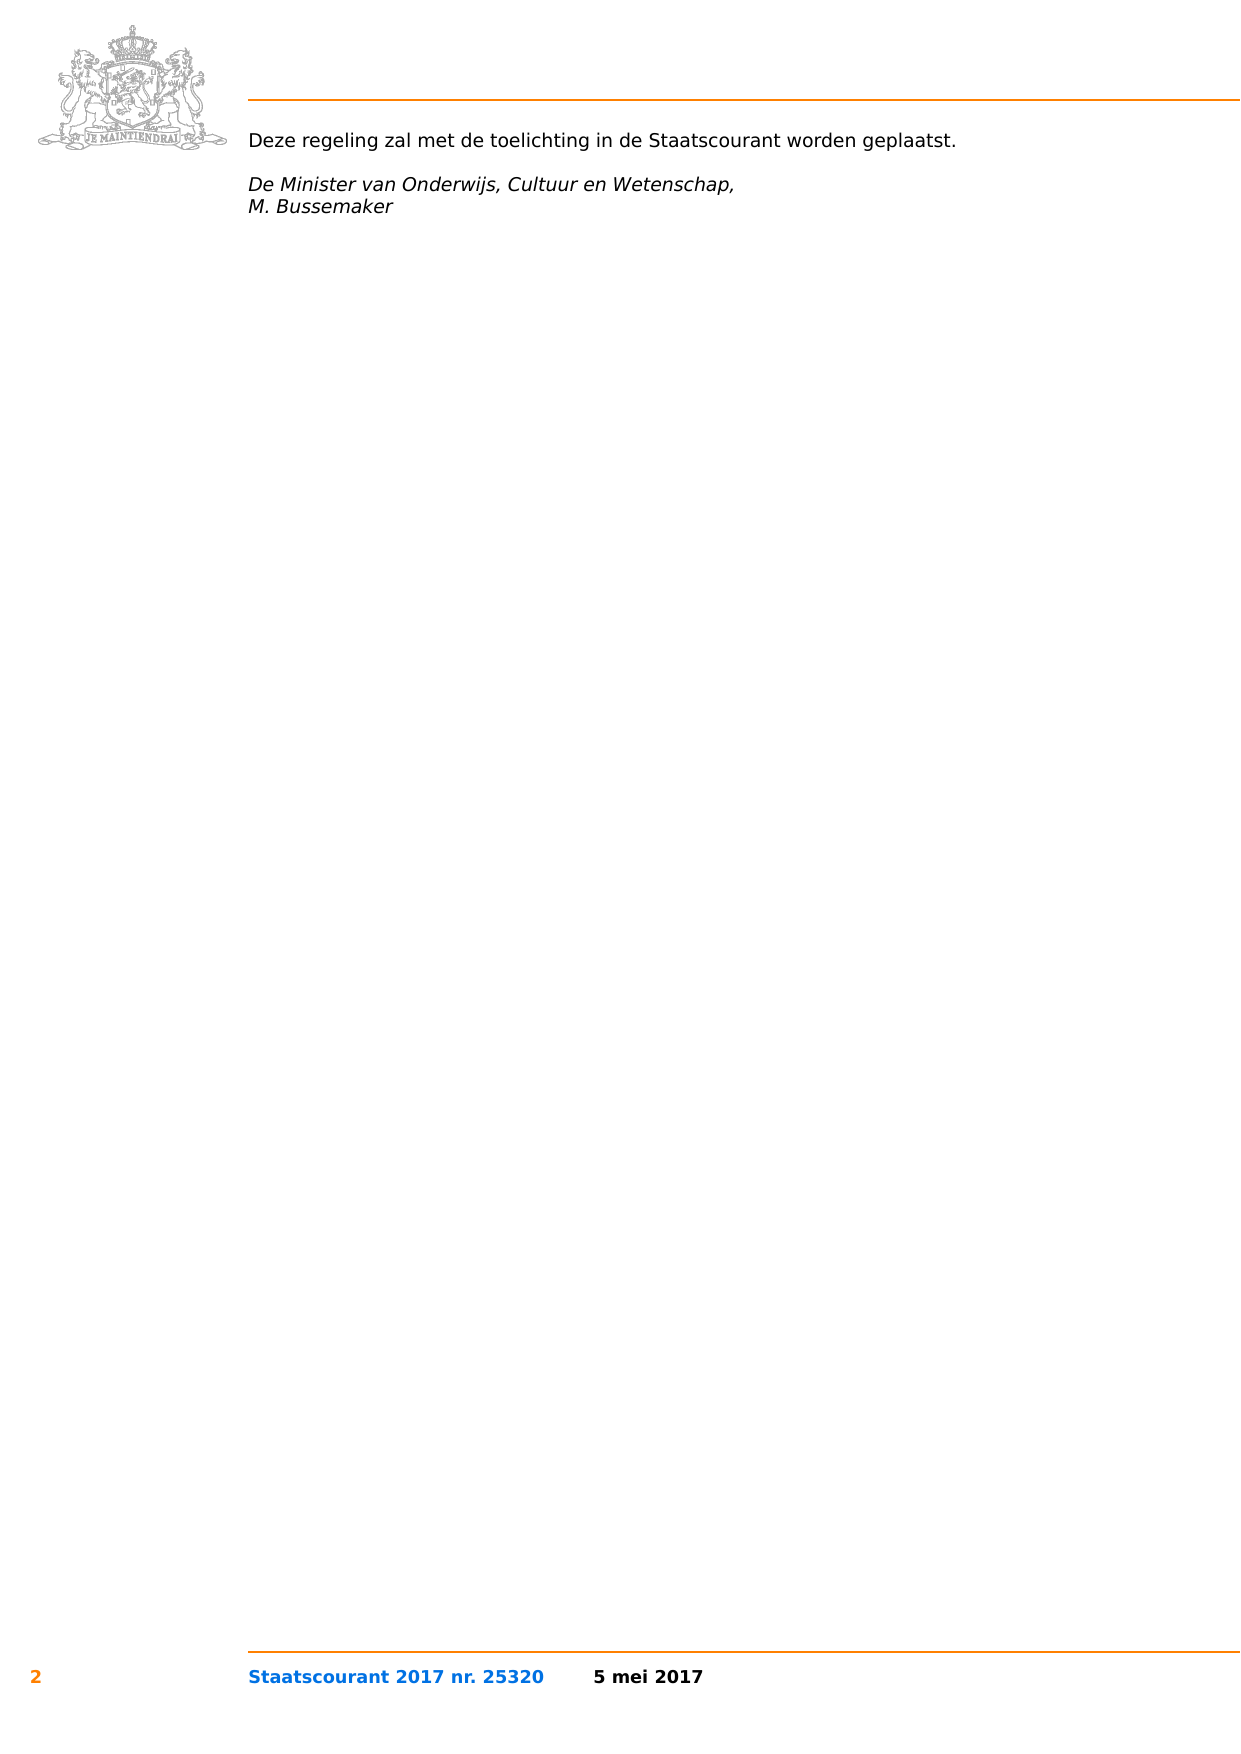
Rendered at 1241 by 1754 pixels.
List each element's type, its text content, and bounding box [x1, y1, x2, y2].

picture [38, 25, 227, 150]
text Deze regeling zal met de toelichting in de Staatscourant worden geplaatst. [248, 130, 1163, 152]
text De Minister van Onderwijs, Cultuur en Wetenschap, M. Bussemaker [248, 174, 1163, 218]
